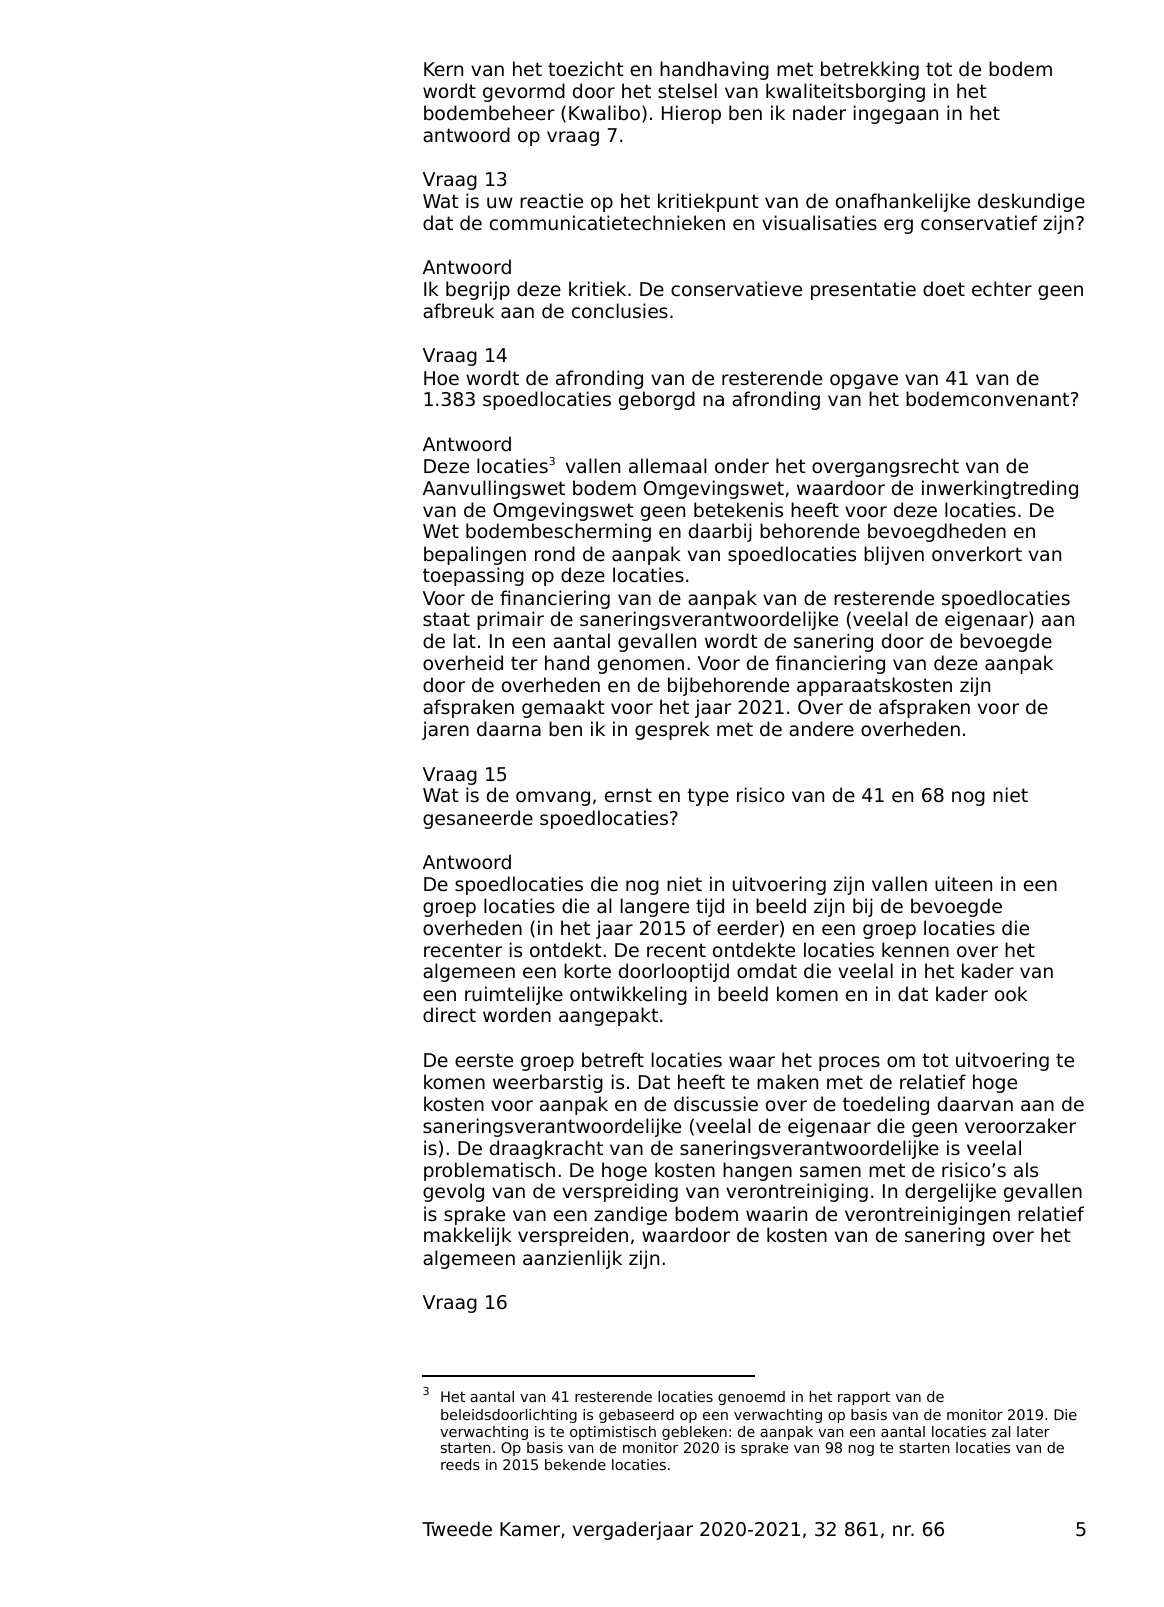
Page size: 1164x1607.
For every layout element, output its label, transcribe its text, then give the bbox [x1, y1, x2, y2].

text Antwoord [422, 433, 1087, 456]
text Voor de financiering van de aanpak van de resterende spoedlocaties staat primair de saneringsverantwoordelijke (veelal de eigenaar) aan de lat. In een aantal gevallen wordt de sanering door de bevoegde overheid ter hand genomen. Voor de financiering van deze aanpak door de overheden en de bijbehorende apparaatskosten zijn afspraken gemaakt voor het jaar 2021. Over de afspraken voor de jaren daarna ben ik in gesprek met de andere overheden. [422, 587, 1087, 741]
text Vraag 14 [422, 345, 1087, 367]
text De eerste groep betreft locaties waar het proces om tot uitvoering te komen weerbarstig is. Dat heeft te maken met de relatief hoge kosten voor aanpak en de discussie over de toedeling daarvan aan de saneringsverantwoordelijke (veelal de eigenaar die geen veroorzaker is). De draagkracht van de saneringsverantwoordelijke is veelal problematisch. De hoge kosten hangen samen met de risico’s als gevolg van de verspreiding van verontreiniging. In dergelijke gevallen is sprake van een zandige bodem waarin de verontreinigingen relatief makkelijk verspreiden, waardoor de kosten van de sanering over het algemeen aanzienlijk zijn. [422, 1049, 1087, 1269]
text De spoedlocaties die nog niet in uitvoering zijn vallen uiteen in een groep locaties die al langere tijd in beeld zijn bij de bevoegde overheden (in het jaar 2015 of eerder) en een groep locaties die recenter is ontdekt. De recent ontdekte locaties kennen over het algemeen een korte doorlooptijd omdat die veelal in het kader van een ruimtelijke ontwikkeling in beeld komen en in dat kader ook direct worden aangepakt. [422, 873, 1087, 1027]
text Het aantal van 41 resterende locaties genoemd in het rapport van de beleidsdoorlichting is gebaseerd op een verwachting op basis van de monitor 2019. Die verwachting is te optimistisch gebleken: de aanpak van een aantal locaties zal later starten. Op basis van de monitor 2020 is sprake van 98 nog te starten locaties van de reeds in 2015 bekende locaties. [422, 1385, 1087, 1474]
text Wat is uw reactie op het kritiekpunt van de onafhankelijke deskundige dat de communicatietechnieken en visualisaties erg conservatief zijn? [422, 191, 1087, 235]
text Kern van het toezicht en handhaving met betrekking tot de bodem wordt gevormd door het stelsel van kwaliteitsborging in het bodembeheer (Kwalibo). Hierop ben ik nader ingegaan in het antwoord op vraag 7. [422, 59, 1087, 147]
text Antwoord [422, 257, 1087, 279]
text Antwoord [422, 852, 1087, 873]
text Ik begrijp deze kritiek. De conservatieve presentatie doet echter geen afbreuk aan de conclusies. [422, 279, 1087, 323]
text Deze locaties vallen allemaal onder het overgangsrecht van de Aanvullingswet bodem Omgevingswet, waardoor de inwerkingtreding van de Omgevingswet geen betekenis heeft voor deze locaties. De Wet bodembescherming en daarbij behorende bevoegdheden en bepalingen rond de aanpak van spoedlocaties blijven onverkort van toepassing op deze locaties. [422, 456, 1087, 587]
text Vraag 15 [422, 763, 1087, 785]
text Hoe wordt de afronding van de resterende opgave van 41 van de 1.383 spoedlocaties geborgd na afronding van het bodemconvenant? [422, 367, 1087, 411]
text Vraag 13 [422, 169, 1087, 191]
text Vraag 16 [422, 1292, 1087, 1313]
text Wat is de omvang, ernst en type risico van de 41 en 68 nog niet gesaneerde spoedlocaties? [422, 785, 1087, 829]
